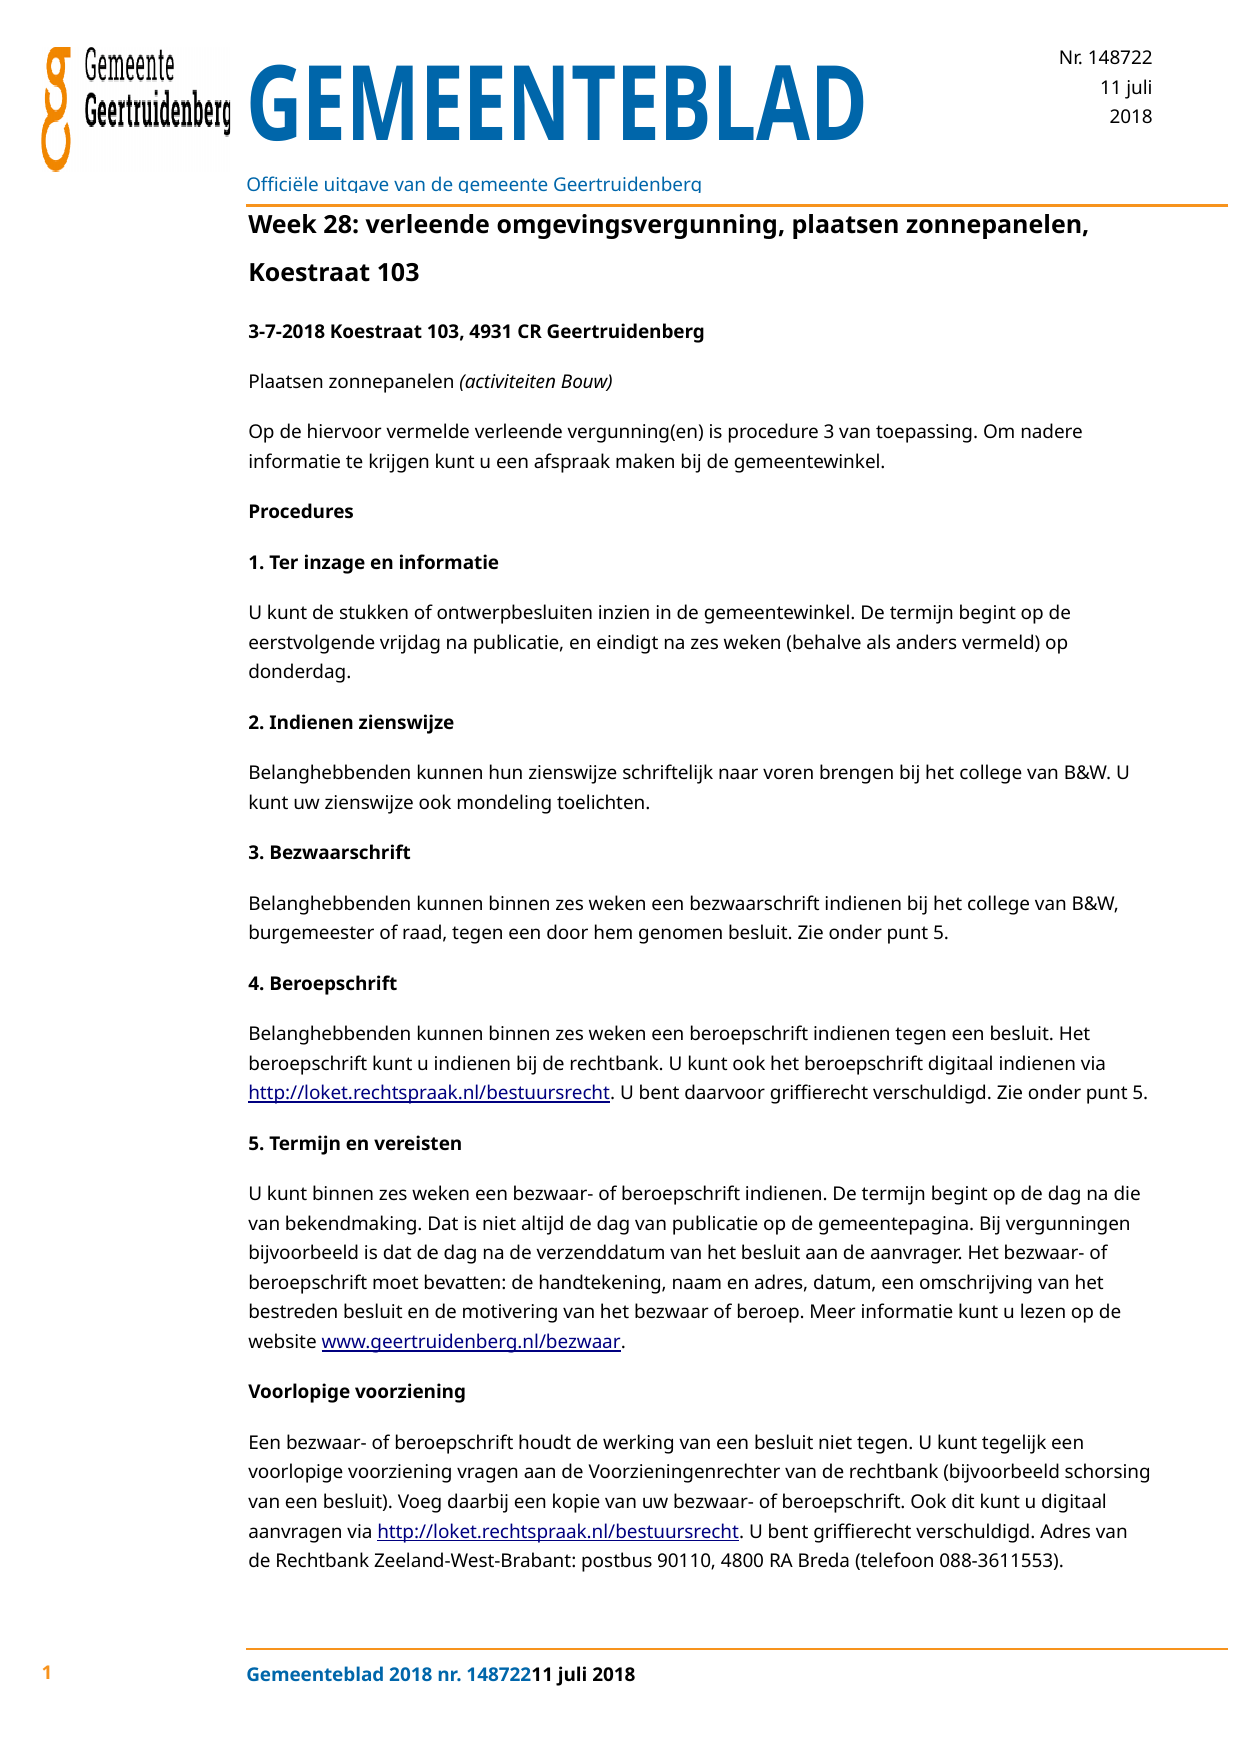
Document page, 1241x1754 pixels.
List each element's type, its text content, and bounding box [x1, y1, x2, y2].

text Week 28: verleende omgevingsvergunning, plaatsen zonnepanelen, Koestraat 103 [248, 207, 1152, 288]
text Belanghebbenden kunnen binnen zes weken een beroepschrift indienen tegen een besluit. Het beroepschrift kunt u indienen bij de rechtbank. U kunt ook het beroepschrift digitaal indienen via http://loket.rechtspraak.nl/bestuursrecht. U bent daarvoor griffierecht verschuldigd. Zie onder punt 5. [248, 1020, 1152, 1105]
text 5. Termijn en vereisten [248, 1130, 1152, 1156]
text Een bezwaar- of beroepschrift houdt de werking van een besluit niet tegen. U kunt tegelijk een voorlopige voorziening vragen aan de Voorzieningenrechter van de rechtbank (bijvoorbeeld schorsing van een besluit). Voeg daarbij een kopie van uw bezwaar- of beroepschrift. Ook dit kunt u digitaal aanvragen via http://loket.rechtspraak.nl/bestuursrecht. U bent griffierecht verschuldigd. Adres van de Rechtbank Zeeland-West-Brabant: postbus 90110, 4800 RA Breda (telefoon 088-3611553). [248, 1429, 1152, 1573]
text Belanghebbenden kunnen hun zienswijze schriftelijk naar voren brengen bij het college van B&W. U kunt uw zienswijze ook mondeling toelichten. [248, 759, 1152, 815]
text 3-7-2018 Koestraat 103, 4931 CR Geertruidenberg [248, 318, 1152, 344]
text 1. Ter inzage en informatie [248, 549, 1152, 575]
text U kunt binnen zes weken een bezwaar- of beroepschrift indienen. De termijn begint op de dag na die van bekendmaking. Dat is niet altijd de dag van publicatie op de gemeentepagina. Bij vergunningen bijvoorbeeld is dat de dag na de verzenddatum van het besluit aan de aanvrager. Het bezwaar- of beroepschrift moet bevatten: de handtekening, naam en adres, datum, een omschrijving van het bestreden besluit en de motivering van het bezwaar of beroep. Meer informatie kunt u lezen op de website www.geertruidenberg.nl/bezwaar. [248, 1180, 1152, 1354]
text Plaatsen zonnepanelen (activiteiten Bouw) [248, 368, 1152, 394]
text Belanghebbenden kunnen binnen zes weken een bezwaarschrift indienen bij het college van B&W, burgemeester of raad, tegen een door hem genomen besluit. Zie onder punt 5. [248, 890, 1152, 945]
text 3. Bezwaarschrift [248, 839, 1152, 865]
text Procedures [248, 499, 1152, 524]
text U kunt de stukken of ontwerpbesluiten inzien in de gemeentewinkel. De termijn begint op de eerstvolgende vrijdag na publicatie, en eindigt na zes weken (behalve als anders vermeld) op donderdag. [248, 599, 1152, 684]
text Voorlopige voorziening [248, 1379, 1152, 1404]
picture [41, 47, 231, 172]
text Op de hiervoor vermelde verleende vergunning(en) is procedure 3 van toepassing. Om nadere informatie te krijgen kunt u een afspraak maken bij de gemeentewinkel. [248, 419, 1152, 474]
text 4. Beroepschrift [248, 970, 1152, 996]
text 2. Indienen zienswijze [248, 709, 1152, 735]
